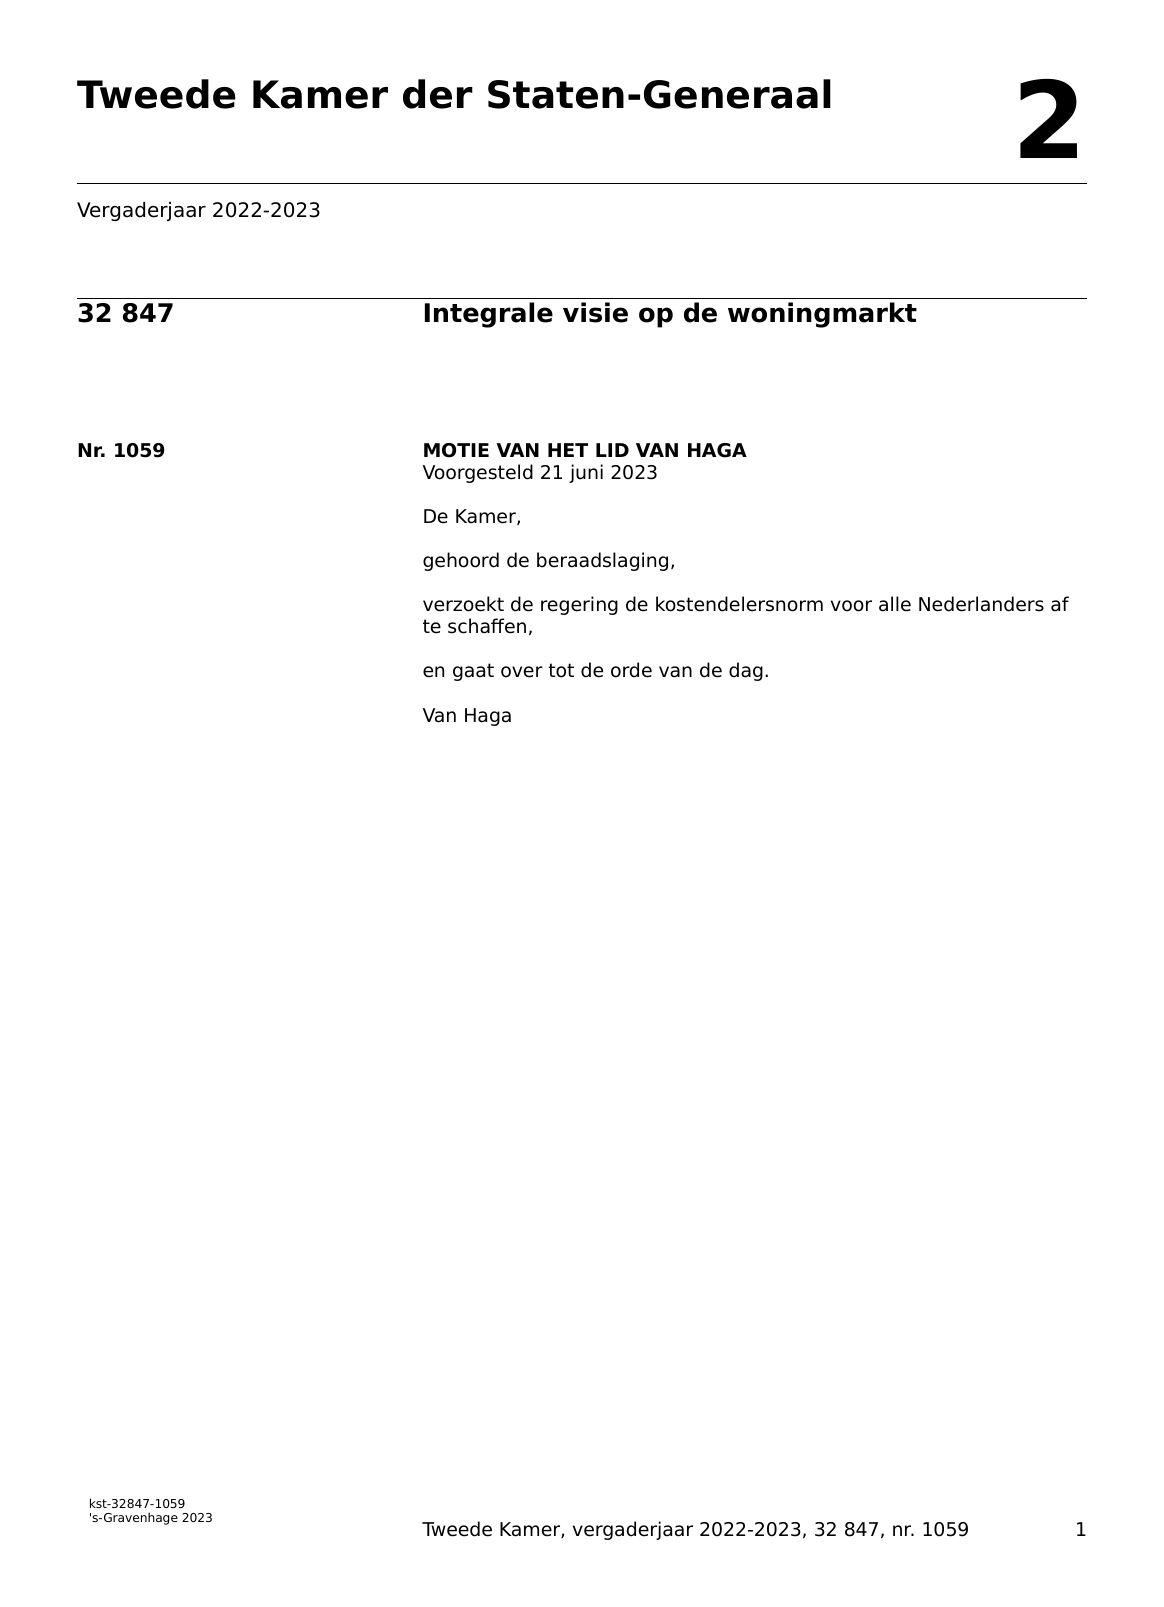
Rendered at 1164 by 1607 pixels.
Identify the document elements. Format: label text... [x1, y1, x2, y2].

text 's-Gravenhage 2023 [88, 1511, 323, 1525]
subtitle 32 847 Integrale visie op de woningmarkt [77, 299, 1087, 329]
table_header 2 [886, 59, 1087, 183]
text Van Haga [422, 704, 1087, 726]
text kst-32847-1059 [88, 1497, 323, 1511]
subtitle Nr. 1059 MOTIE VAN HET LID VAN HAGA [77, 440, 1087, 462]
text De Kamer, [422, 506, 1087, 528]
text en gaat over tot de orde van de dag. [422, 660, 1087, 682]
text Voorgesteld 21 juni 2023 [422, 462, 1087, 484]
text gehoord de beraadslaging, [422, 550, 1087, 572]
table_cell Vergaderjaar 2022-2023 [77, 184, 1087, 298]
text verzoekt de regering de kostendelersnorm voor alle Nederlanders af te schaffen, [422, 594, 1087, 638]
table_header Tweede Kamer der Staten-Generaal [77, 59, 886, 183]
